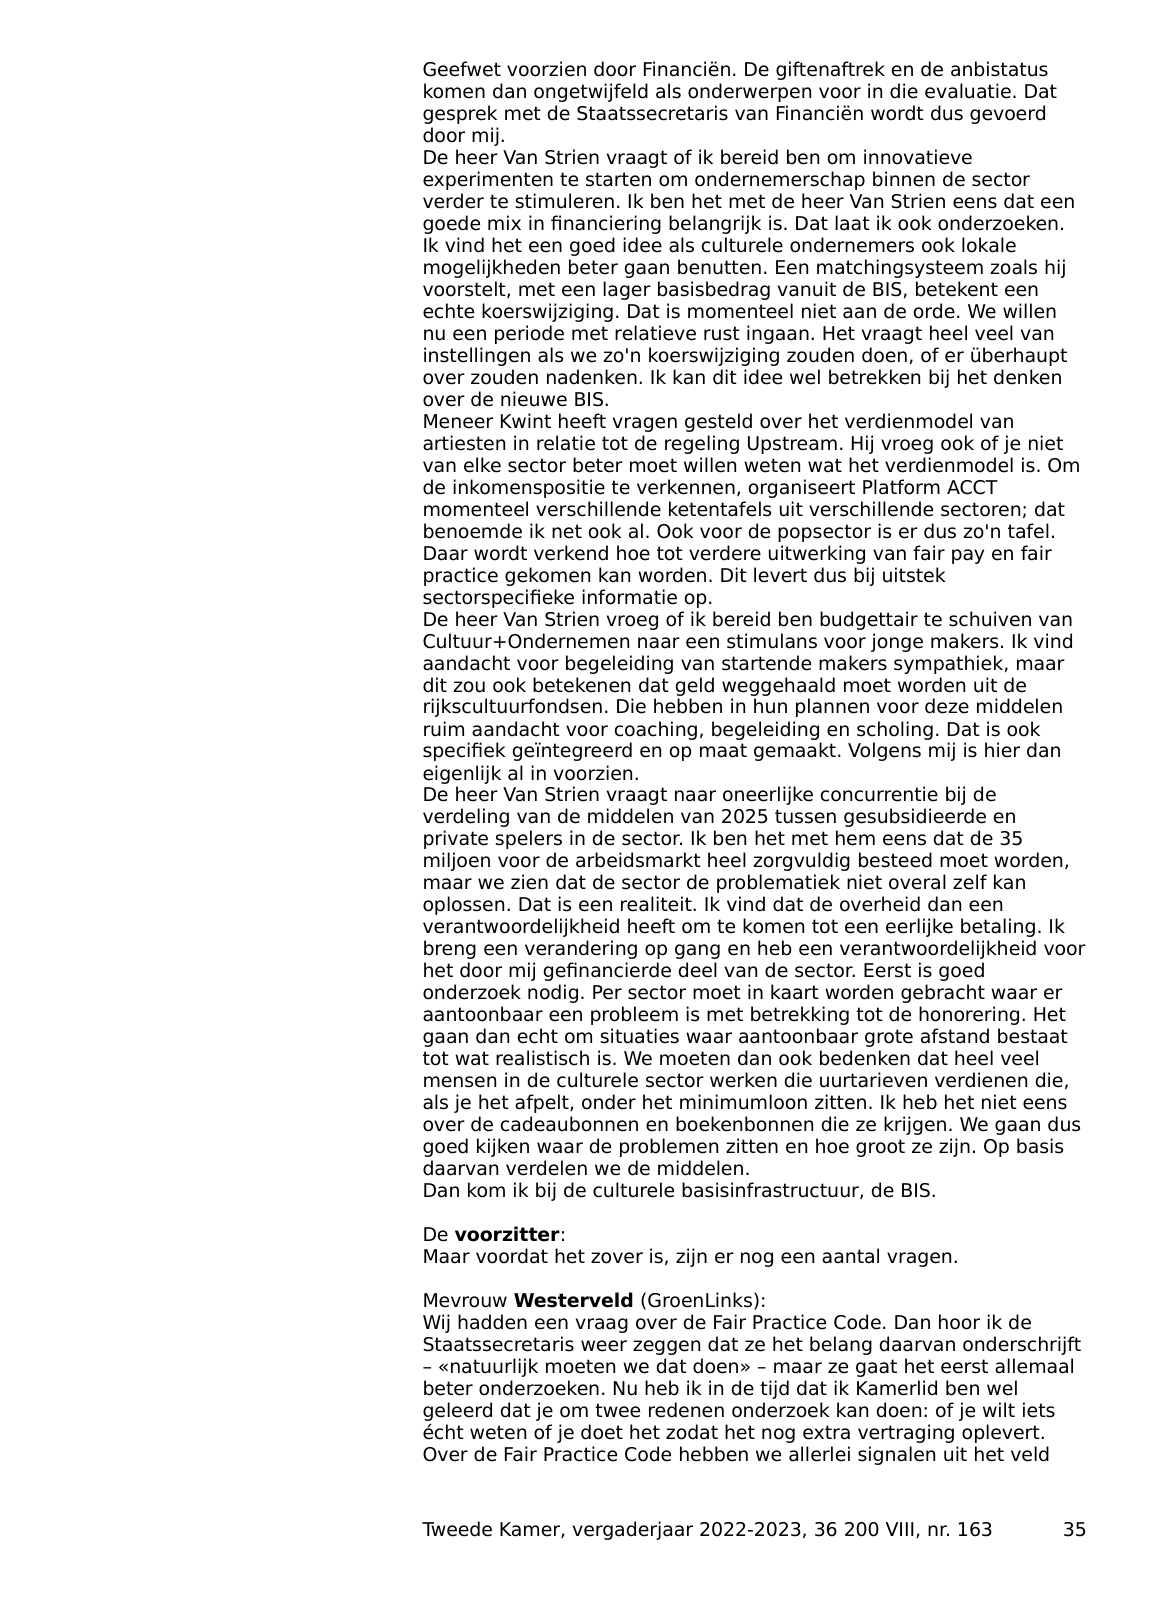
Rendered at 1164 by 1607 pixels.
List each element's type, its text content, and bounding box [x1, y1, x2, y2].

text Mevrouw Westerveld (GroenLinks): [422, 1290, 1087, 1312]
text Dan kom ik bij de culturele basisinfrastructuur, de BIS. [422, 1180, 1087, 1202]
text De heer Van Strien vraagt naar oneerlijke concurrentie bij de verdeling van de middelen van 2025 tussen gesubsidieerde en private spelers in de sector. Ik ben het met hem eens dat de 35 miljoen voor de arbeidsmarkt heel zorgvuldig besteed moet worden, maar we zien dat de sector de problematiek niet overal zelf kan oplossen. Dat is een realiteit. Ik vind dat de overheid dan een verantwoordelijkheid heeft om te komen tot een eerlijke betaling. Ik breng een verandering op gang en heb een verantwoordelijkheid voor het door mij gefinancierde deel van de sector. Eerst is goed onderzoek nodig. Per sector moet in kaart worden gebracht waar er aantoonbaar een probleem is met betrekking tot de honorering. Het gaan dan echt om situaties waar aantoonbaar grote afstand bestaat tot wat realistisch is. We moeten dan ook bedenken dat heel veel mensen in de culturele sector werken die uurtarieven verdienen die, als je het afpelt, onder het minimumloon zitten. Ik heb het niet eens over de cadeaubonnen en boekenbonnen die ze krijgen. We gaan dus goed kijken waar de problemen zitten en hoe groot ze zijn. Op basis daarvan verdelen we de middelen. [422, 784, 1087, 1180]
text Meneer Kwint heeft vragen gesteld over het verdienmodel van artiesten in relatie tot de regeling Upstream. Hij vroeg ook of je niet van elke sector beter moet willen weten wat het verdienmodel is. Om de inkomenspositie te verkennen, organiseert Platform ACCT momenteel verschillende ketentafels uit verschillende sectoren; dat benoemde ik net ook al. Ook voor de popsector is er dus zo'n tafel. Daar wordt verkend hoe tot verdere uitwerking van fair pay en fair practice gekomen kan worden. Dit levert dus bij uitstek sectorspecifieke informatie op. [422, 411, 1087, 608]
text De heer Van Strien vroeg of ik bereid ben budgettair te schuiven van Cultuur+Ondernemen naar een stimulans voor jonge makers. Ik vind aandacht voor begeleiding van startende makers sympathiek, maar dit zou ook betekenen dat geld weggehaald moet worden uit de rijkscultuurfondsen. Die hebben in hun plannen voor deze middelen ruim aandacht voor coaching, begeleiding en scholing. Dat is ook specifiek geïntegreerd en op maat gemaakt. Volgens mij is hier dan eigenlijk al in voorzien. [422, 608, 1087, 784]
text Wij hadden een vraag over de Fair Practice Code. Dan hoor ik de Staatssecretaris weer zeggen dat ze het belang daarvan onderschrijft – «natuurlijk moeten we dat doen» – maar ze gaat het eerst allemaal beter onderzoeken. Nu heb ik in de tijd dat ik Kamerlid ben wel geleerd dat je om twee redenen onderzoek kan doen: of je wilt iets écht weten of je doet het zodat het nog extra vertraging oplevert. Over de Fair Practice Code hebben we allerlei signalen uit het veld [422, 1312, 1087, 1466]
text De heer Van Strien vraagt of ik bereid ben om innovatieve experimenten te starten om ondernemerschap binnen de sector verder te stimuleren. Ik ben het met de heer Van Strien eens dat een goede mix in financiering belangrijk is. Dat laat ik ook onderzoeken. Ik vind het een goed idee als culturele ondernemers ook lokale mogelijkheden beter gaan benutten. Een matchingsysteem zoals hij voorstelt, met een lager basisbedrag vanuit de BIS, betekent een echte koerswijziging. Dat is momenteel niet aan de orde. We willen nu een periode met relatieve rust ingaan. Het vraagt heel veel van instellingen als we zo'n koerswijziging zouden doen, of er überhaupt over zouden nadenken. Ik kan dit idee wel betrekken bij het denken over de nieuwe BIS. [422, 147, 1087, 411]
text Geefwet voorzien door Financiën. De giftenaftrek en de anbistatus komen dan ongetwijfeld als onderwerpen voor in die evaluatie. Dat gesprek met de Staatssecretaris van Financiën wordt dus gevoerd door mij. [422, 59, 1087, 147]
text De voorzitter: [422, 1224, 1087, 1246]
text Maar voordat het zover is, zijn er nog een aantal vragen. [422, 1246, 1087, 1268]
